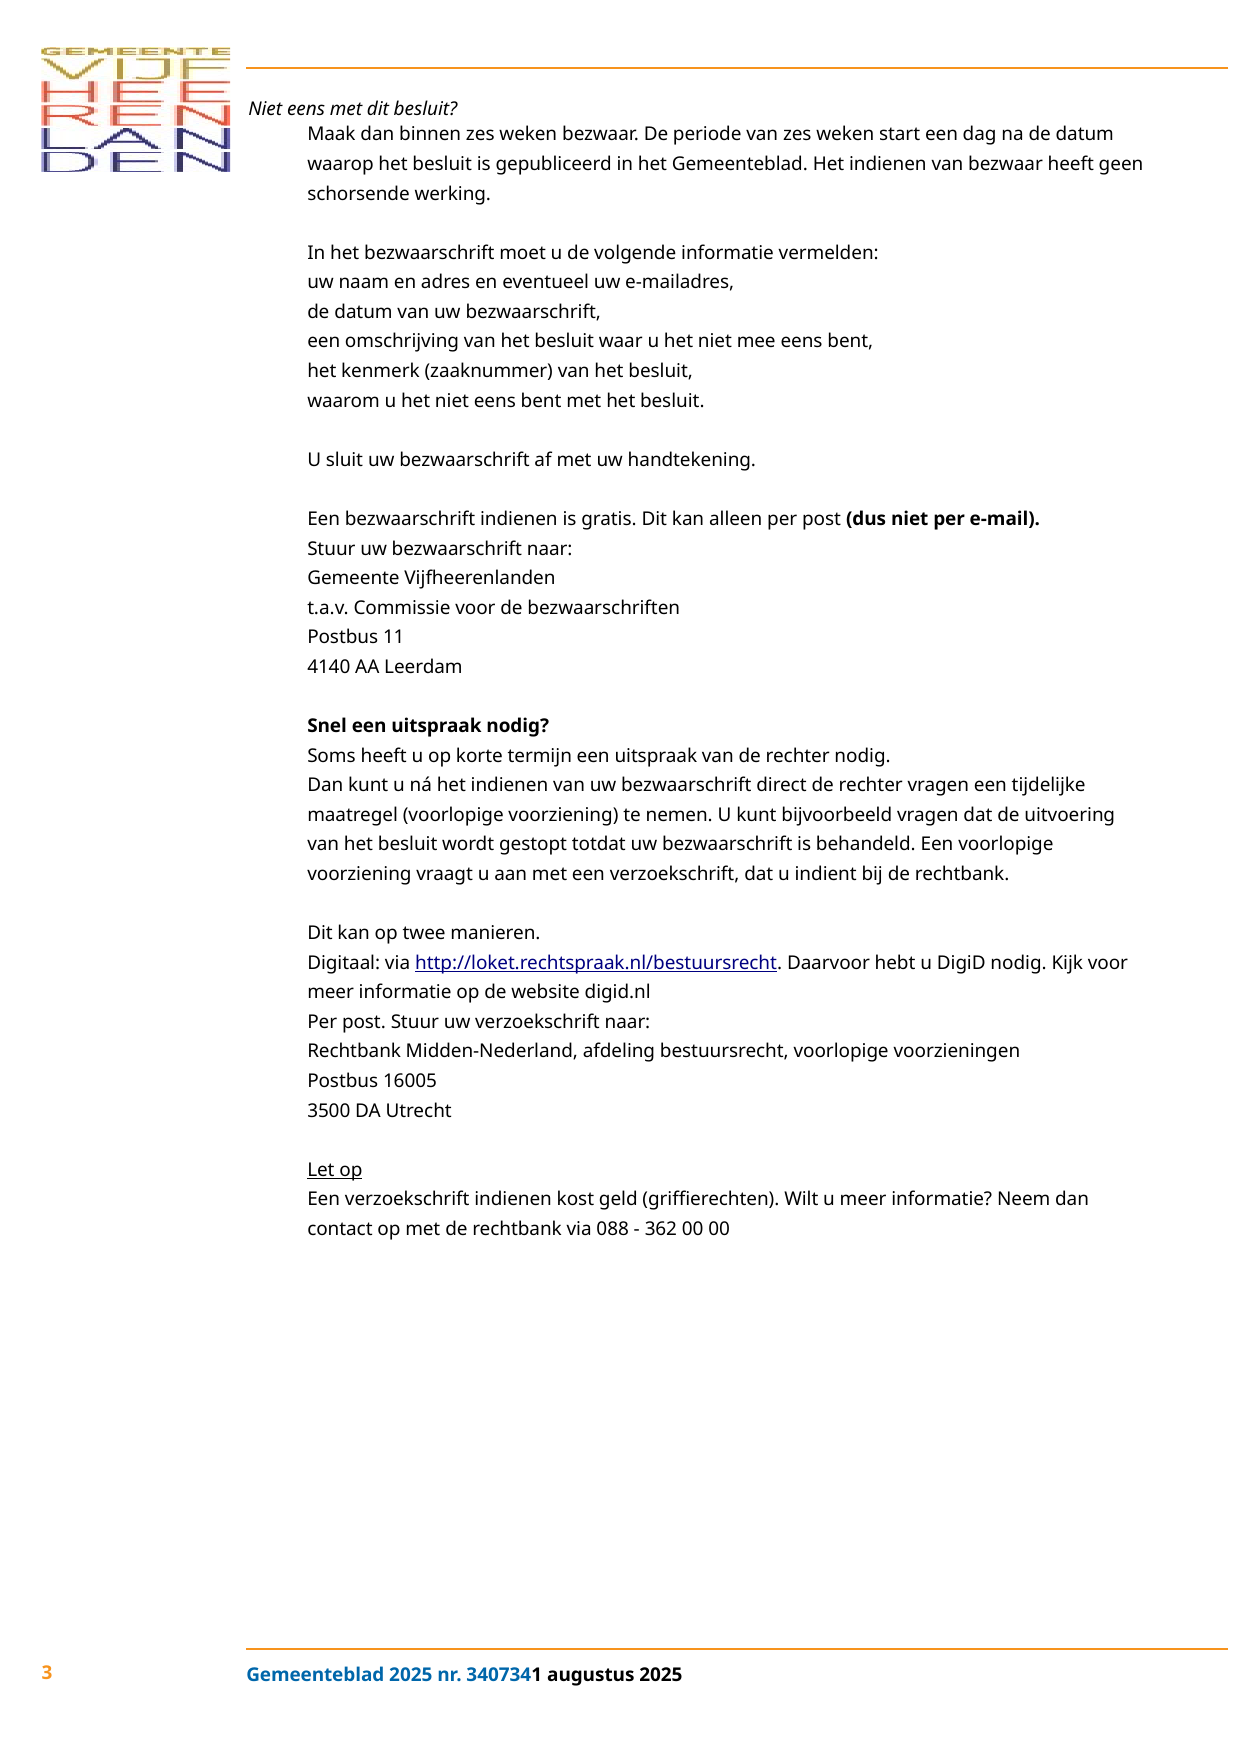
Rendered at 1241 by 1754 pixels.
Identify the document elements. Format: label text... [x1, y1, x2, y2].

list In het bezwaarschrift moet u de volgende informatie vermelden: [248, 239, 1152, 264]
list Digitaal: via http://loket.rechtspraak.nl/bestuursrecht. Daarvoor hebt u DigiD nodig. Kijk voor meer informatie op de website digid.nl [248, 949, 1152, 1004]
list Stuur uw bezwaarschrift naar: [248, 535, 1152, 560]
list Postbus 11 [248, 623, 1152, 649]
list Een verzoekschrift indienen kost geld (griffierechten). Wilt u meer informatie? Neem dan contact op met de rechtbank via 088 - 362 00 00 [248, 1186, 1152, 1241]
list het kenmerk (zaaknummer) van het besluit, [248, 357, 1152, 383]
list 3500 DA Utrecht [248, 1097, 1152, 1122]
list een omschrijving van het besluit waar u het niet mee eens bent, [248, 328, 1152, 353]
list Let op [248, 1156, 1152, 1182]
list Gemeente Vijfheerenlanden [248, 564, 1152, 590]
list de datum van uw bezwaarschrift, [248, 298, 1152, 324]
list U sluit uw bezwaarschrift af met uw handtekening. [248, 446, 1152, 472]
text Niet eens met dit besluit? [248, 95, 1152, 121]
list Per post. Stuur uw verzoekschrift naar: [248, 1008, 1152, 1034]
list Rechtbank Midden-Nederland, afdeling bestuursrecht, voorlopige voorzieningen [248, 1038, 1152, 1063]
list 4140 AA Leerdam [248, 653, 1152, 679]
list Snel een uitspraak nodig? [248, 712, 1152, 738]
list uw naam en adres en eventueel uw e-mailadres, [248, 268, 1152, 294]
list waarom u het niet eens bent met het besluit. [248, 387, 1152, 412]
list t.a.v. Commissie voor de bezwaarschriften [248, 594, 1152, 619]
list Maak dan binnen zes weken bezwaar. De periode van zes weken start een dag na de datum waarop het besluit is gepubliceerd in het Gemeenteblad. Het indienen van bezwaar heeft geen schorsende werking. [248, 121, 1152, 205]
list Soms heeft u op korte termijn een uitspraak van de rechter nodig. [248, 742, 1152, 767]
list Dit kan op twee manieren. [248, 919, 1152, 945]
list Postbus 16005 [248, 1067, 1152, 1093]
list Dan kunt u ná het indienen van uw bezwaarschrift direct de rechter vragen een tijdelijke maatregel (voorlopige voorziening) te nemen. U kunt bijvoorbeeld vragen dat de uitvoering van het besluit wordt gestopt totdat uw bezwaarschrift is behandeld. Een voorlopige voorziening vraagt u aan met een verzoekschrift, dat u indient bij de rechtbank. [248, 771, 1152, 886]
picture [41, 47, 231, 172]
list Een bezwaarschrift indienen is gratis. Dit kan alleen per post (dus niet per e-mail). [248, 505, 1152, 531]
